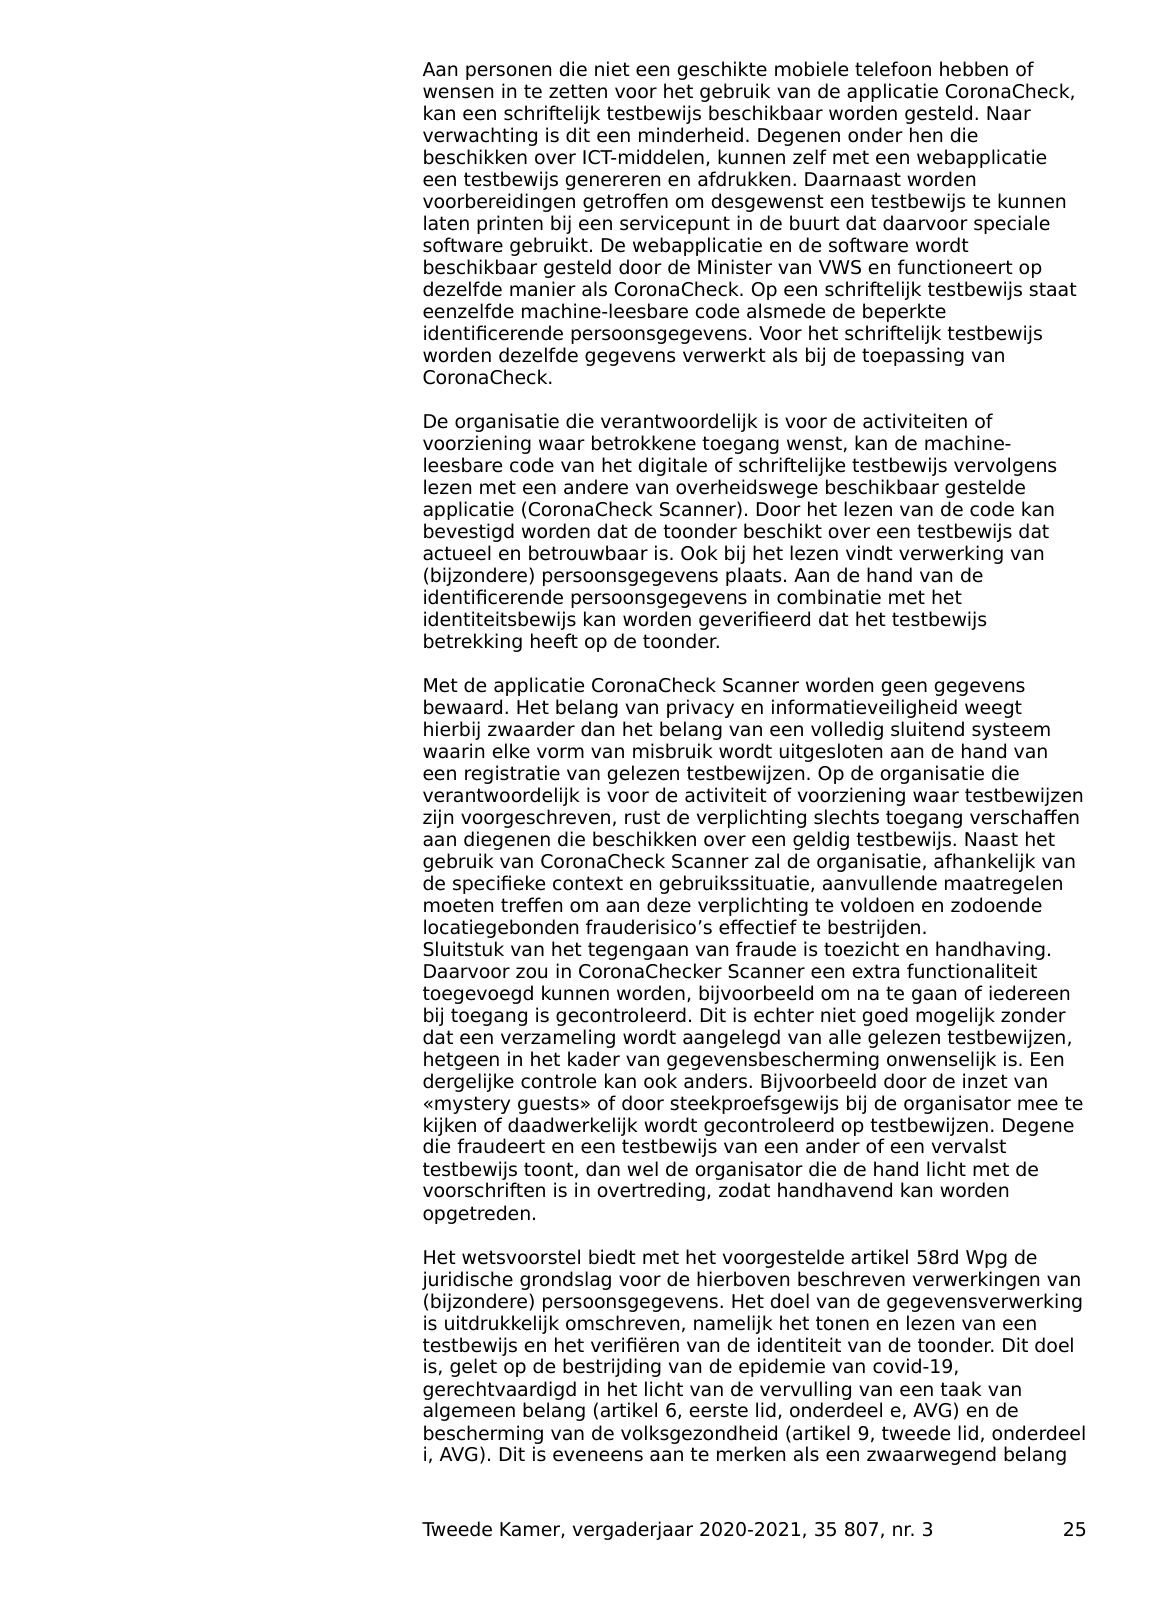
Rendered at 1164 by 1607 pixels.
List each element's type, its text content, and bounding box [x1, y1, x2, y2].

text Met de applicatie CoronaCheck Scanner worden geen gegevens bewaard. Het belang van privacy en informatieveiligheid weegt hierbij zwaarder dan het belang van een volledig sluitend systeem waarin elke vorm van misbruik wordt uitgesloten aan de hand van een registratie van gelezen testbewijzen. Op de organisatie die verantwoordelijk is voor de activiteit of voorziening waar testbewijzen zijn voorgeschreven, rust de verplichting slechts toegang verschaffen aan diegenen die beschikken over een geldig testbewijs. Naast het gebruik van CoronaCheck Scanner zal de organisatie, afhankelijk van de specifieke context en gebruikssituatie, aanvullende maatregelen moeten treffen om aan deze verplichting te voldoen en zodoende locatiegebonden frauderisico’s effectief te bestrijden. [422, 675, 1087, 939]
text Aan personen die niet een geschikte mobiele telefoon hebben of wensen in te zetten voor het gebruik van de applicatie CoronaCheck, kan een schriftelijk testbewijs beschikbaar worden gesteld. Naar verwachting is dit een minderheid. Degenen onder hen die beschikken over ICT-middelen, kunnen zelf met een webapplicatie een testbewijs genereren en afdrukken. Daarnaast worden voorbereidingen getroffen om desgewenst een testbewijs te kunnen laten printen bij een servicepunt in de buurt dat daarvoor speciale software gebruikt. De webapplicatie en de software wordt beschikbaar gesteld door de Minister van VWS en functioneert op dezelfde manier als CoronaCheck. Op een schriftelijk testbewijs staat eenzelfde machine-leesbare code alsmede de beperkte identificerende persoonsgegevens. Voor het schriftelijk testbewijs worden dezelfde gegevens verwerkt als bij de toepassing van CoronaCheck. [422, 59, 1087, 389]
text De organisatie die verantwoordelijk is voor de activiteiten of voorziening waar betrokkene toegang wenst, kan de machine-leesbare code van het digitale of schriftelijke testbewijs vervolgens lezen met een andere van overheidswege beschikbaar gestelde applicatie (CoronaCheck Scanner). Door het lezen van de code kan bevestigd worden dat de toonder beschikt over een testbewijs dat actueel en betrouwbaar is. Ook bij het lezen vindt verwerking van (bijzondere) persoonsgegevens plaats. Aan de hand van de identificerende persoonsgegevens in combinatie met het identiteitsbewijs kan worden geverifieerd dat het testbewijs betrekking heeft op de toonder. [422, 411, 1087, 653]
text Het wetsvoorstel biedt met het voorgestelde artikel 58rd Wpg de juridische grondslag voor de hierboven beschreven verwerkingen van (bijzondere) persoonsgegevens. Het doel van de gegevensverwerking is uitdrukkelijk omschreven, namelijk het tonen en lezen van een testbewijs en het verifiëren van de identiteit van de toonder. Dit doel is, gelet op de bestrijding van de epidemie van covid-19, gerechtvaardigd in het licht van de vervulling van een taak van algemeen belang (artikel 6, eerste lid, onderdeel e, AVG) en de bescherming van de volksgezondheid (artikel 9, tweede lid, onderdeel i, AVG). Dit is eveneens aan te merken als een zwaarwegend belang [422, 1247, 1087, 1466]
text Sluitstuk van het tegengaan van fraude is toezicht en handhaving. Daarvoor zou in CoronaChecker Scanner een extra functionaliteit toegevoegd kunnen worden, bijvoorbeeld om na te gaan of iedereen bij toegang is gecontroleerd. Dit is echter niet goed mogelijk zonder dat een verzameling wordt aangelegd van alle gelezen testbewijzen, hetgeen in het kader van gegevensbescherming onwenselijk is. Een dergelijke controle kan ook anders. Bijvoorbeeld door de inzet van «mystery guests» of door steekproefsgewijs bij de organisator mee te kijken of daadwerkelijk wordt gecontroleerd op testbewijzen. Degene die fraudeert en een testbewijs van een ander of een vervalst testbewijs toont, dan wel de organisator die de hand licht met de voorschriften is in overtreding, zodat handhavend kan worden opgetreden. [422, 939, 1087, 1224]
